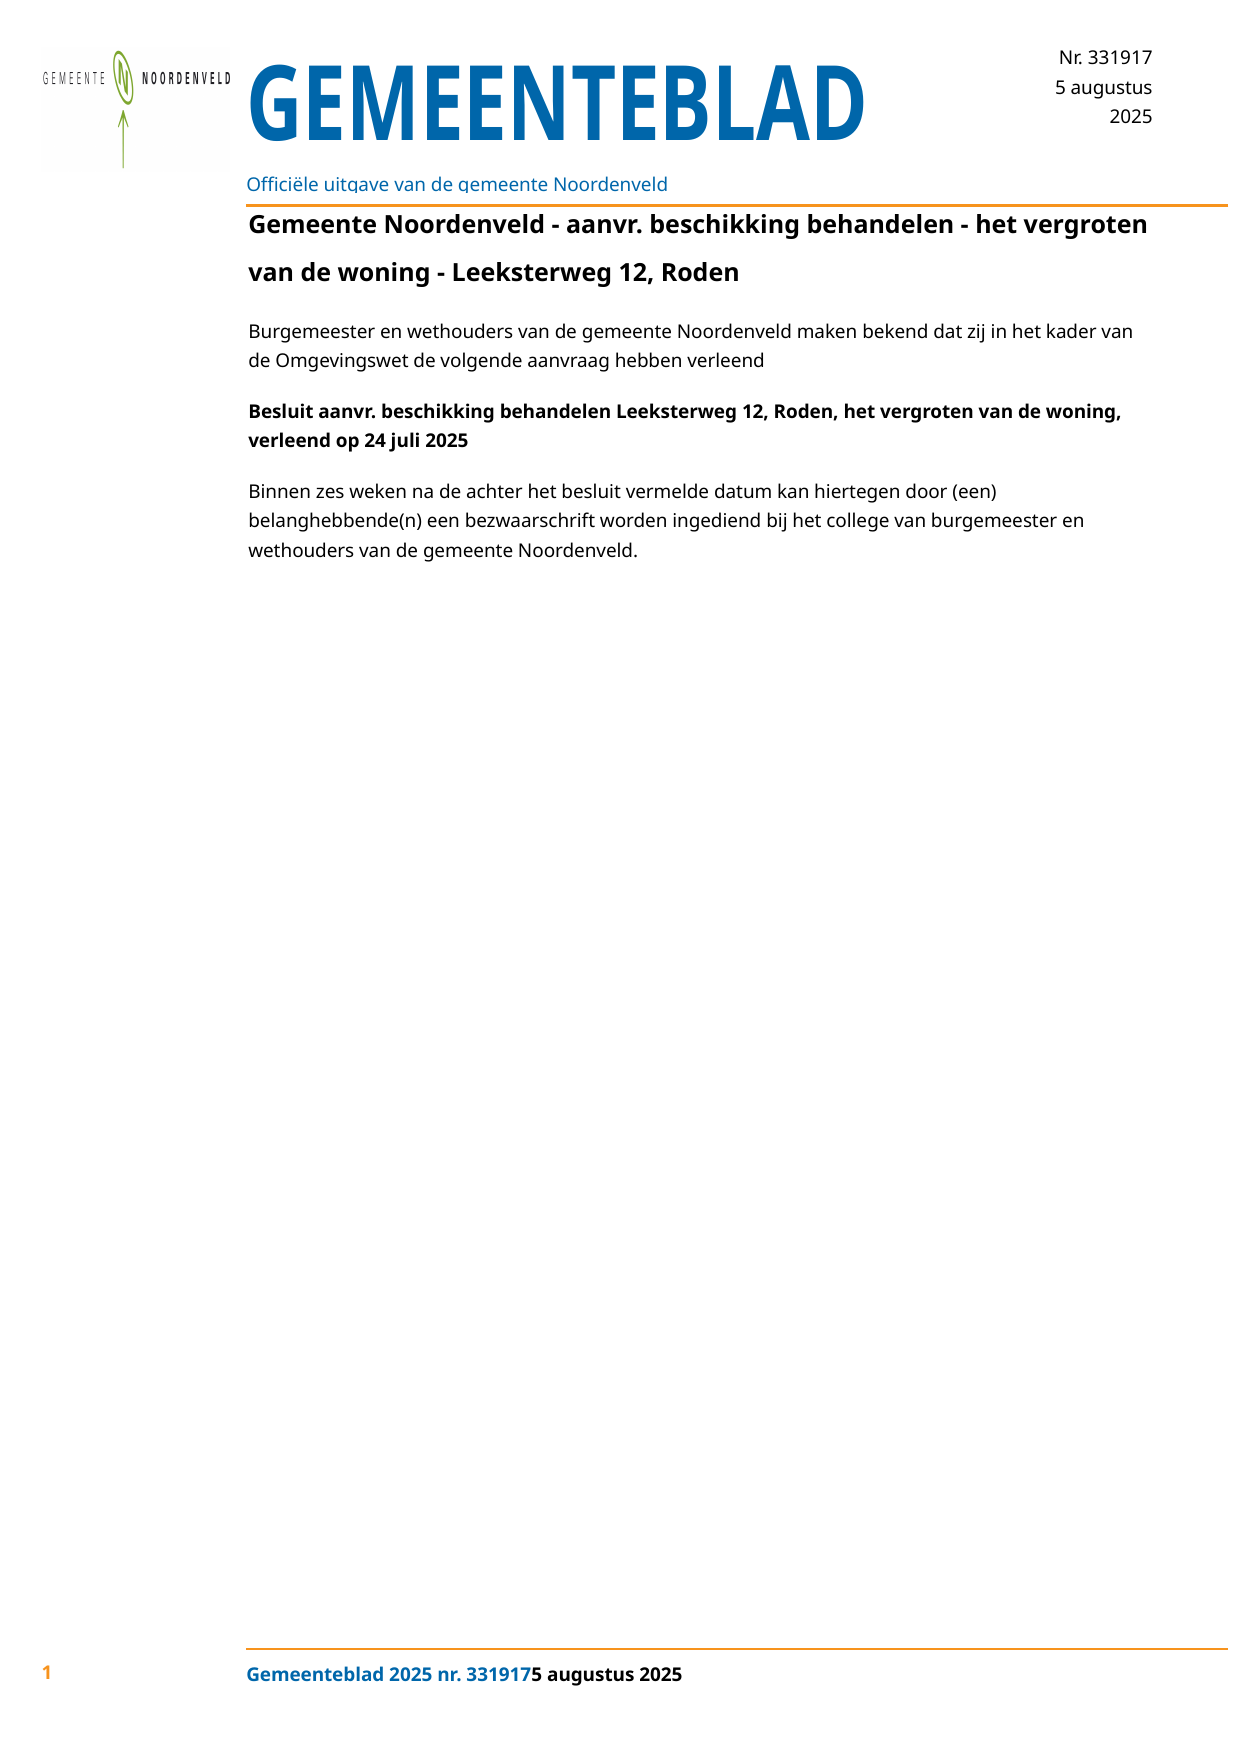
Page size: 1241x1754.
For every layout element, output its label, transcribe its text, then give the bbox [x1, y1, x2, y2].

text Binnen zes weken na de achter het besluit vermelde datum kan hiertegen door (een) belanghebbende(n) een bezwaarschrift worden ingediend bij het college van burgemeester en wethouders van de gemeente Noordenveld. [248, 478, 1152, 563]
text Burgemeester en wethouders van de gemeente Noordenveld maken bekend dat zij in het kader van de Omgevingswet de volgende aanvraag hebben verleend [248, 318, 1152, 373]
text Besluit aanvr. beschikking behandelen Leeksterweg 12, Roden, het vergroten van de woning, verleend op 24 juli 2025 [248, 398, 1152, 453]
picture [41, 47, 231, 172]
text Gemeente Noordenveld - aanvr. beschikking behandelen - het vergroten van de woning - Leeksterweg 12, Roden [248, 207, 1152, 288]
